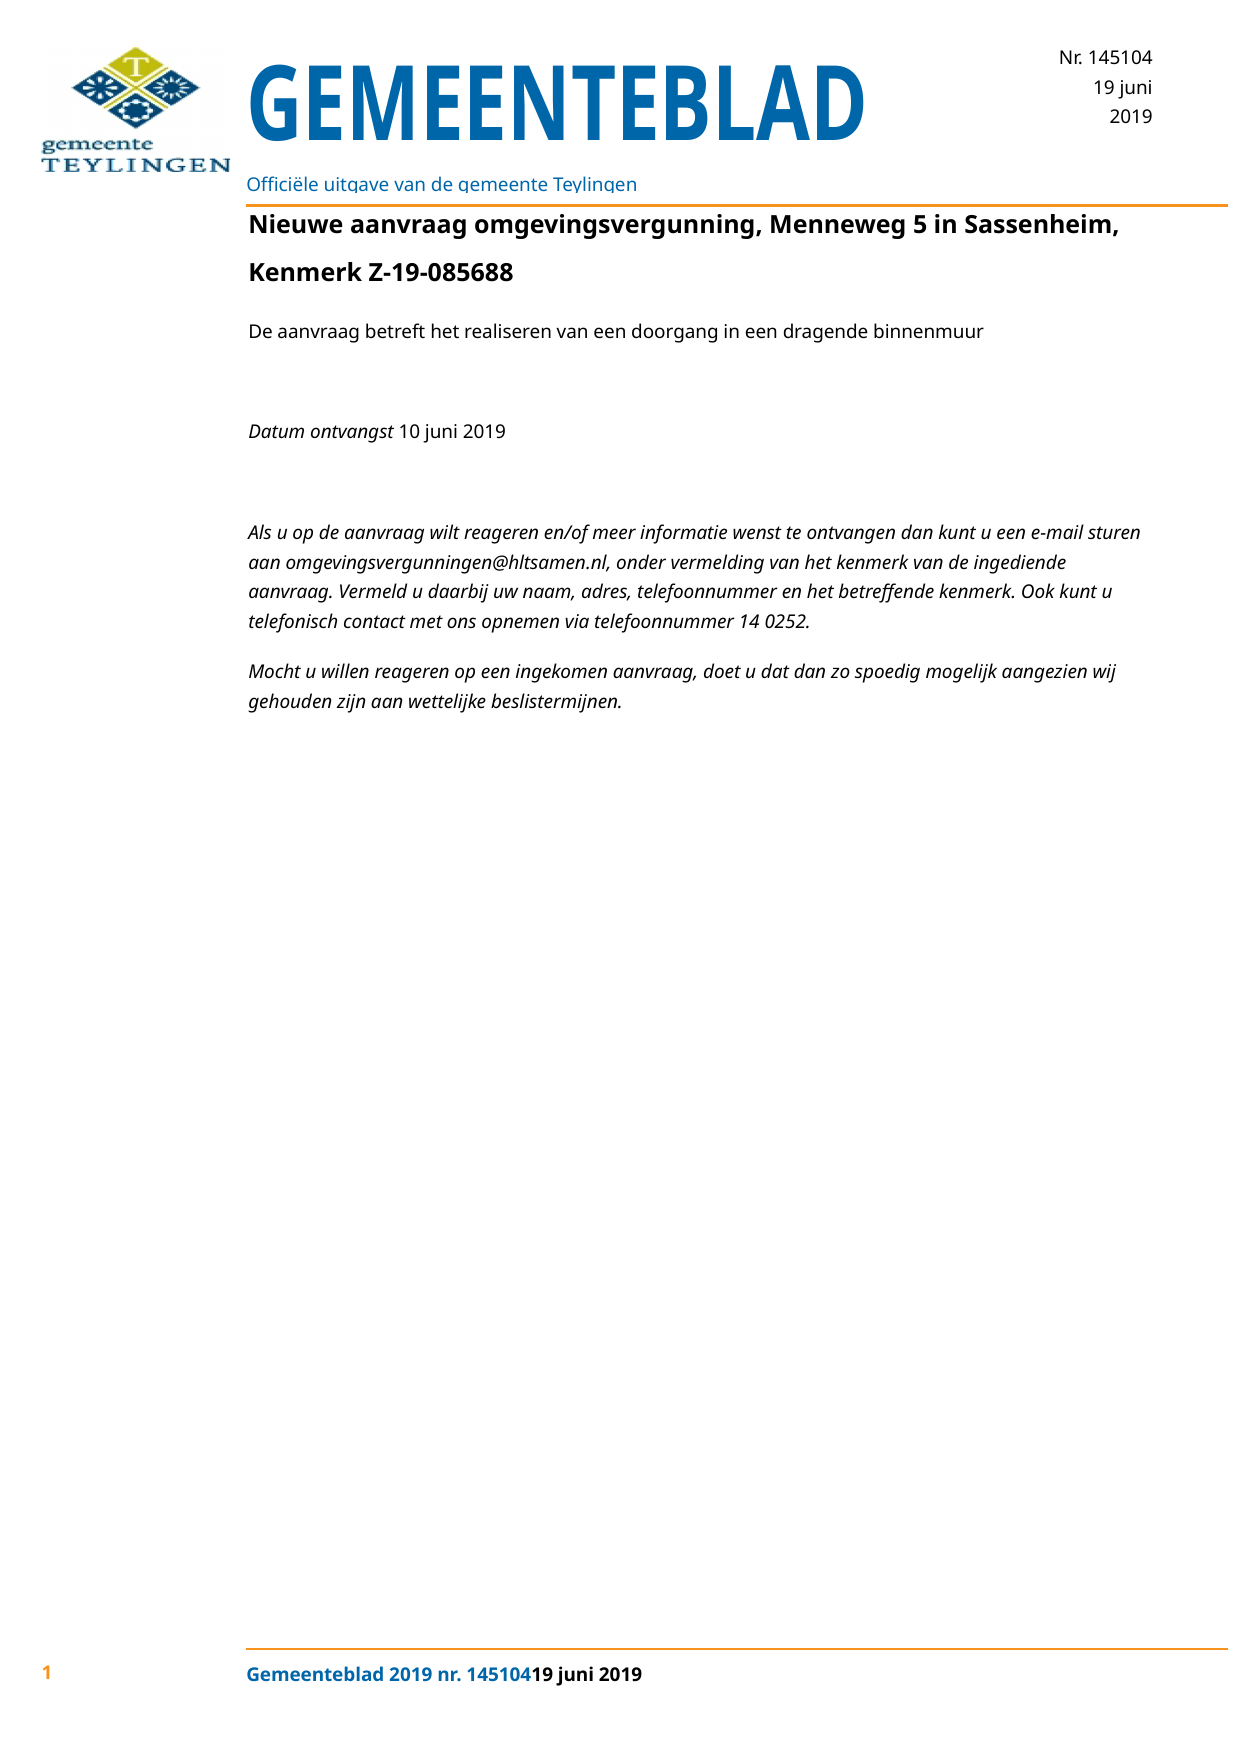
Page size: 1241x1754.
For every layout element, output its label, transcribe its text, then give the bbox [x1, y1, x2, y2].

picture [41, 47, 231, 172]
text De aanvraag betreft het realiseren van een doorgang in een dragende binnenmuur [248, 318, 1152, 344]
text Als u op de aanvraag wilt reageren en/of meer informatie wenst te ontvangen dan kunt u een e-mail sturen aan omgevingsvergunningen@hltsamen.nl, onder vermelding van het kenmerk van de ingediende aanvraag. Vermeld u daarbij uw naam, adres, telefoonnummer en het betreffende kenmerk. Ook kunt u telefonisch contact met ons opnemen via telefoonnummer 14 0252. [248, 519, 1152, 634]
text Nieuwe aanvraag omgevingsvergunning, Menneweg 5 in Sassenheim, Kenmerk Z-19-085688 [248, 207, 1152, 288]
text Mocht u willen reageren op een ingekomen aanvraag, doet u dat dan zo spoedig mogelijk aangezien wij gehouden zijn aan wettelijke beslistermijnen. [248, 659, 1152, 714]
text Datum ontvangst 10 juni 2019 [248, 419, 1152, 444]
